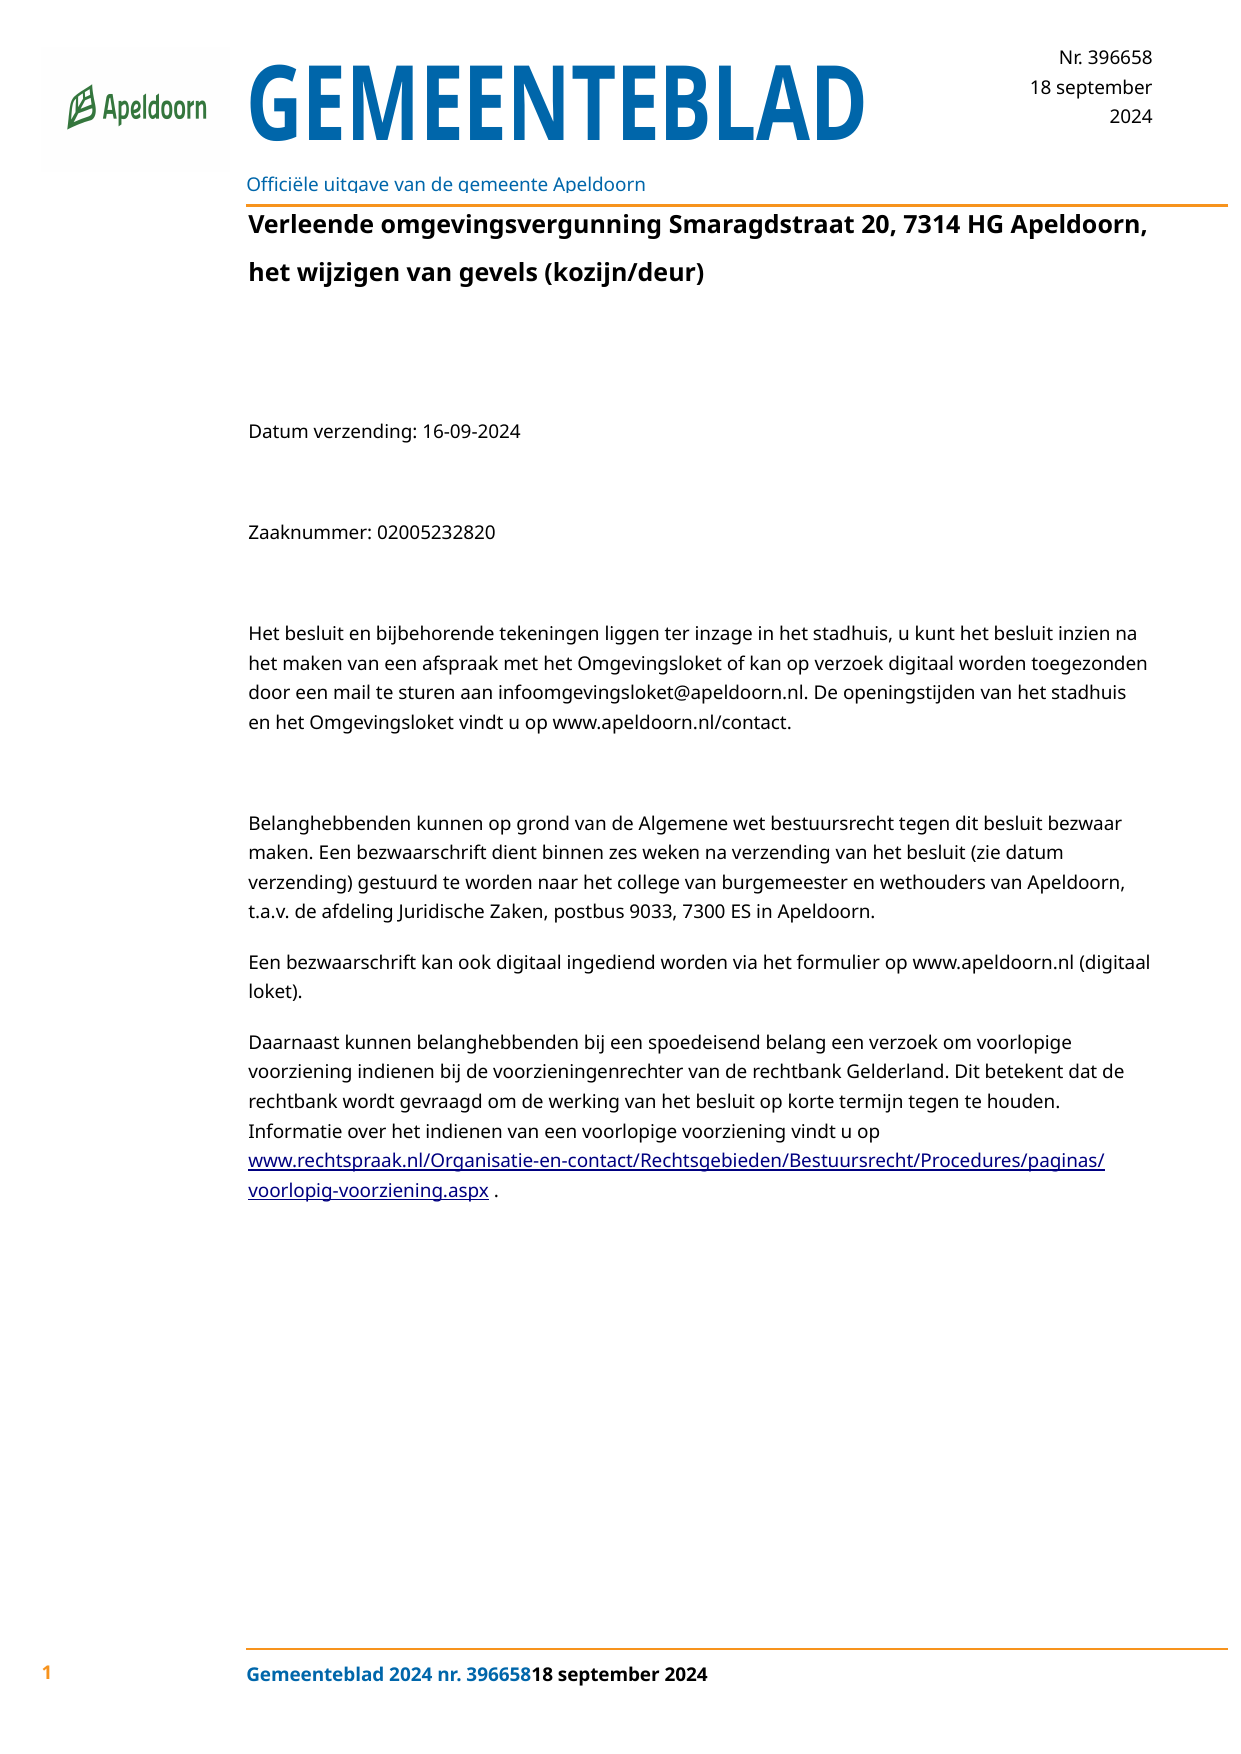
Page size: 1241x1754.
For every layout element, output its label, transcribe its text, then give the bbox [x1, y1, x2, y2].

text Daarnaast kunnen belanghebbenden bij een spoedeisend belang een verzoek om voorlopige voorziening indienen bij de voorzieningenrechter van de rechtbank Gelderland. Dit betekent dat de rechtbank wordt gevraagd om de werking van het besluit op korte termijn tegen te houden. Informatie over het indienen van een voorlopige voorziening vindt u op www.rechtspraak.nl/Organisatie-en-contact/Rechtsgebieden/Bestuursrecht/Procedures/paginas/voorlopig-voorziening.aspx . [248, 1029, 1152, 1203]
picture [41, 47, 231, 172]
text Zaaknummer: 02005232820 [248, 519, 1152, 545]
text Belanghebbenden kunnen op grond van de Algemene wet bestuursrecht tegen dit besluit bezwaar maken. Een bezwaarschrift dient binnen zes weken na verzending van het besluit (zie datum verzending) gestuurd te worden naar het college van burgemeester en wethouders van Apeldoorn, t.a.v. de afdeling Juridische Zaken, postbus 9033, 7300 ES in Apeldoorn. [248, 810, 1152, 924]
text Een bezwaarschrift kan ook digitaal ingediend worden via het formulier op www.apeldoorn.nl (digitaal loket). [248, 949, 1152, 1004]
text Datum verzending: 16-09-2024 [248, 419, 1152, 444]
text Verleende omgevingsvergunning Smaragdstraat 20, 7314 HG Apeldoorn, het wijzigen van gevels (kozijn/deur) [248, 207, 1152, 288]
text Het besluit en bijbehorende tekeningen liggen ter inzage in het stadhuis, u kunt het besluit inzien na het maken van een afspraak met het Omgevingsloket of kan op verzoek digitaal worden toegezonden door een mail te sturen aan infoomgevingsloket@apeldoorn.nl. De openingstijden van het stadhuis en het Omgevingsloket vindt u op www.apeldoorn.nl/contact. [248, 620, 1152, 735]
